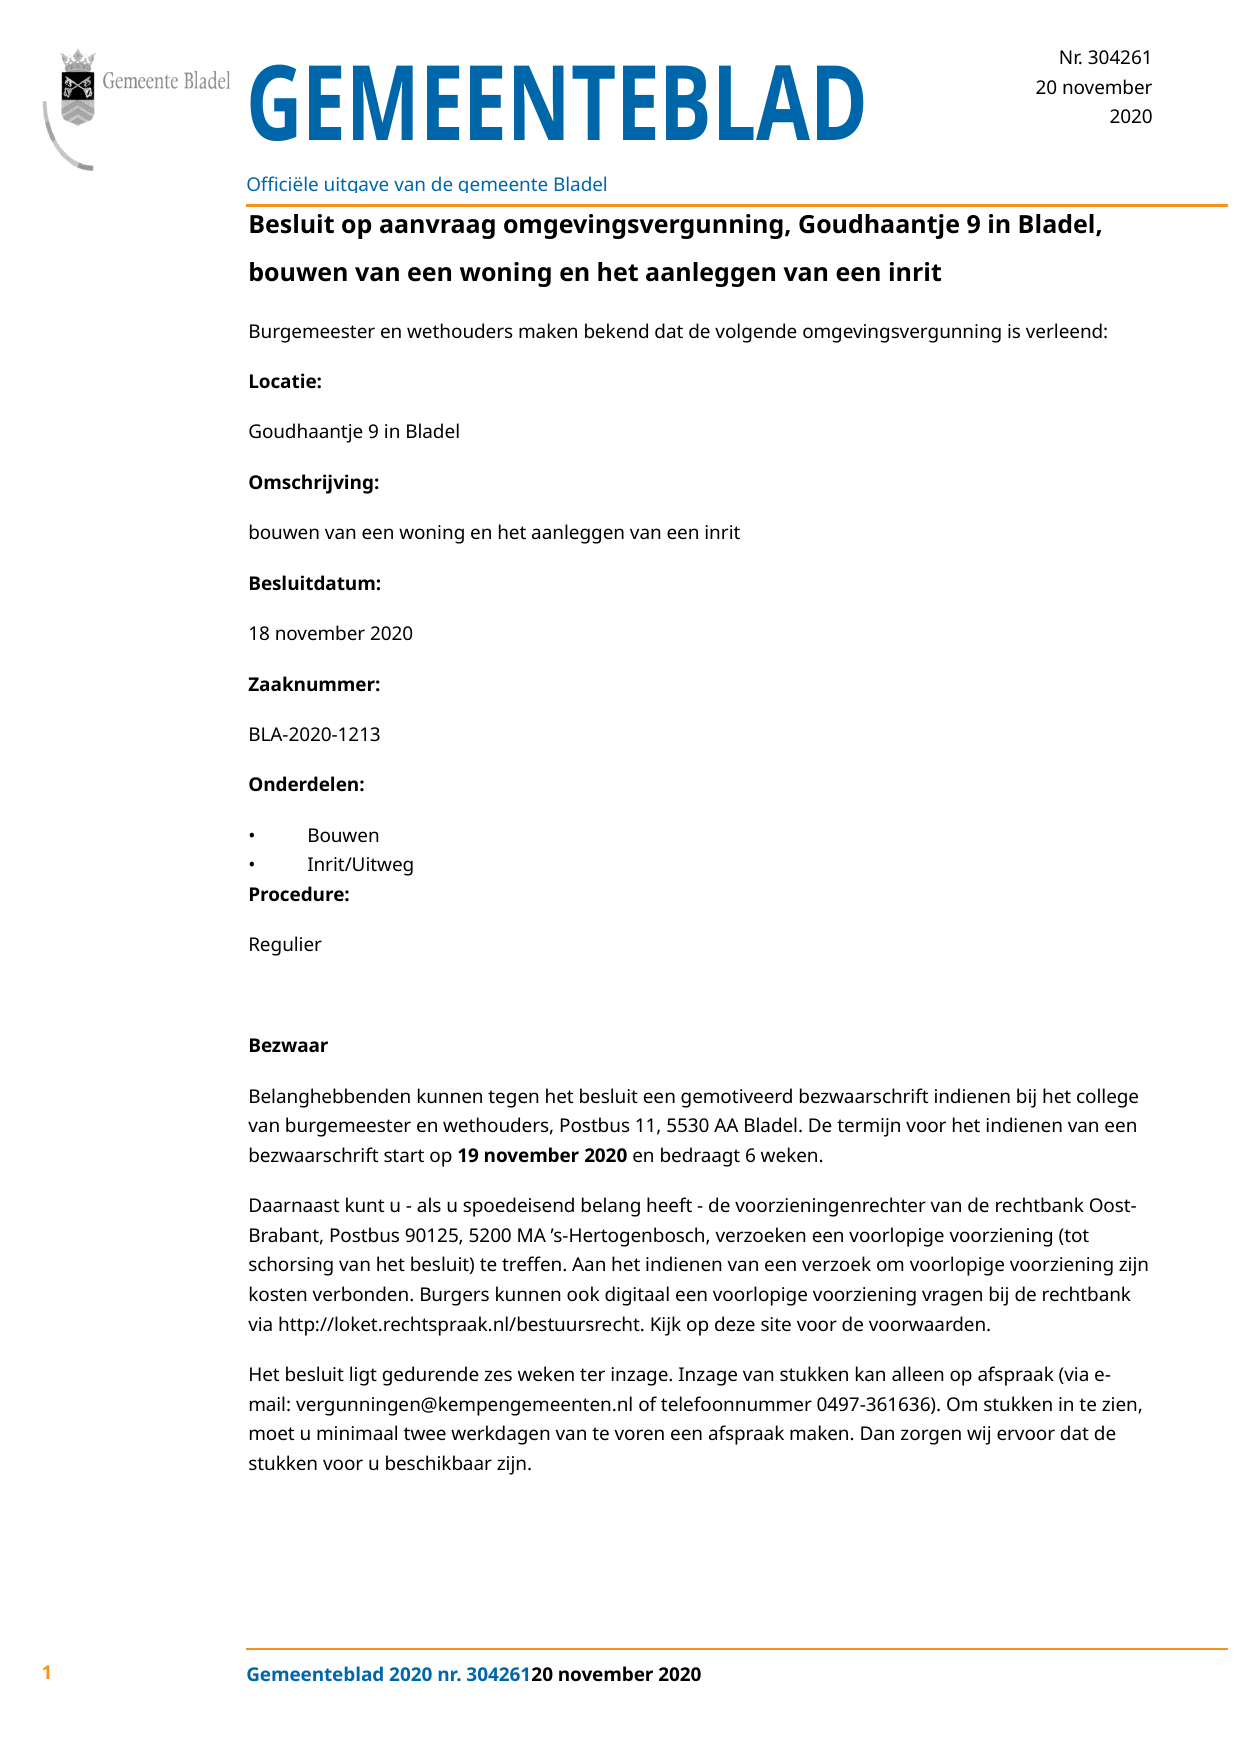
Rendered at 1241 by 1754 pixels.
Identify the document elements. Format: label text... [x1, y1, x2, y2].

text bouwen van een woning en het aanleggen van een inrit [248, 519, 1152, 545]
text Bezwaar [248, 1032, 1152, 1058]
text Onderdelen: [248, 772, 1152, 797]
text Het besluit ligt gedurende zes weken ter inzage. Inzage van stukken kan alleen op afspraak (via e-mail: vergunningen@kempengemeenten.nl of telefoonnummer 0497-361636). Om stukken in te zien, moet u minimaal twee werkdagen van te voren een afspraak maken. Dan zorgen wij ervoor dat de stukken voor u beschikbaar zijn. [248, 1361, 1152, 1476]
text Goudhaantje 9 in Bladel [248, 419, 1152, 444]
text Belanghebbenden kunnen tegen het besluit een gemotiveerd bezwaarschrift indienen bij het college van burgemeester en wethouders, Postbus 11, 5530 AA Bladel. De termijn voor het indienen van een bezwaarschrift start op 19 november 2020 en bedraagt 6 weken. [248, 1083, 1152, 1168]
text BLA-2020-1213 [248, 721, 1152, 747]
text Procedure: [248, 881, 1152, 907]
text Daarnaast kunt u - als u spoedeisend belang heeft - de voorzieningenrechter van de rechtbank Oost-Brabant, Postbus 90125, 5200 MA ’s-Hertogenbosch, verzoeken een voorlopige voorziening (tot schorsing van het besluit) te treffen. Aan het indienen van een verzoek om voorlopige voorziening zijn kosten verbonden. Burgers kunnen ook digitaal een voorlopige voorziening vragen bij de rechtbank via http://loket.rechtspraak.nl/bestuursrecht. Kijk op deze site voor de voorwaarden. [248, 1192, 1152, 1337]
text Burgemeester en wethouders maken bekend dat de volgende omgevingsvergunning is verleend: [248, 318, 1152, 344]
text Besluitdatum: [248, 570, 1152, 596]
text Regulier [248, 932, 1152, 957]
text Besluit op aanvraag omgevingsvergunning, Goudhaantje 9 in Bladel, bouwen van een woning en het aanleggen van een inrit [248, 207, 1152, 288]
picture [41, 47, 231, 172]
text Locatie: [248, 368, 1152, 394]
text Omschrijving: [248, 469, 1152, 495]
text Zaaknummer: [248, 671, 1152, 697]
text 18 november 2020 [248, 620, 1152, 646]
list Bouwen [248, 822, 1152, 848]
list Inrit/Uitweg [248, 852, 1152, 877]
